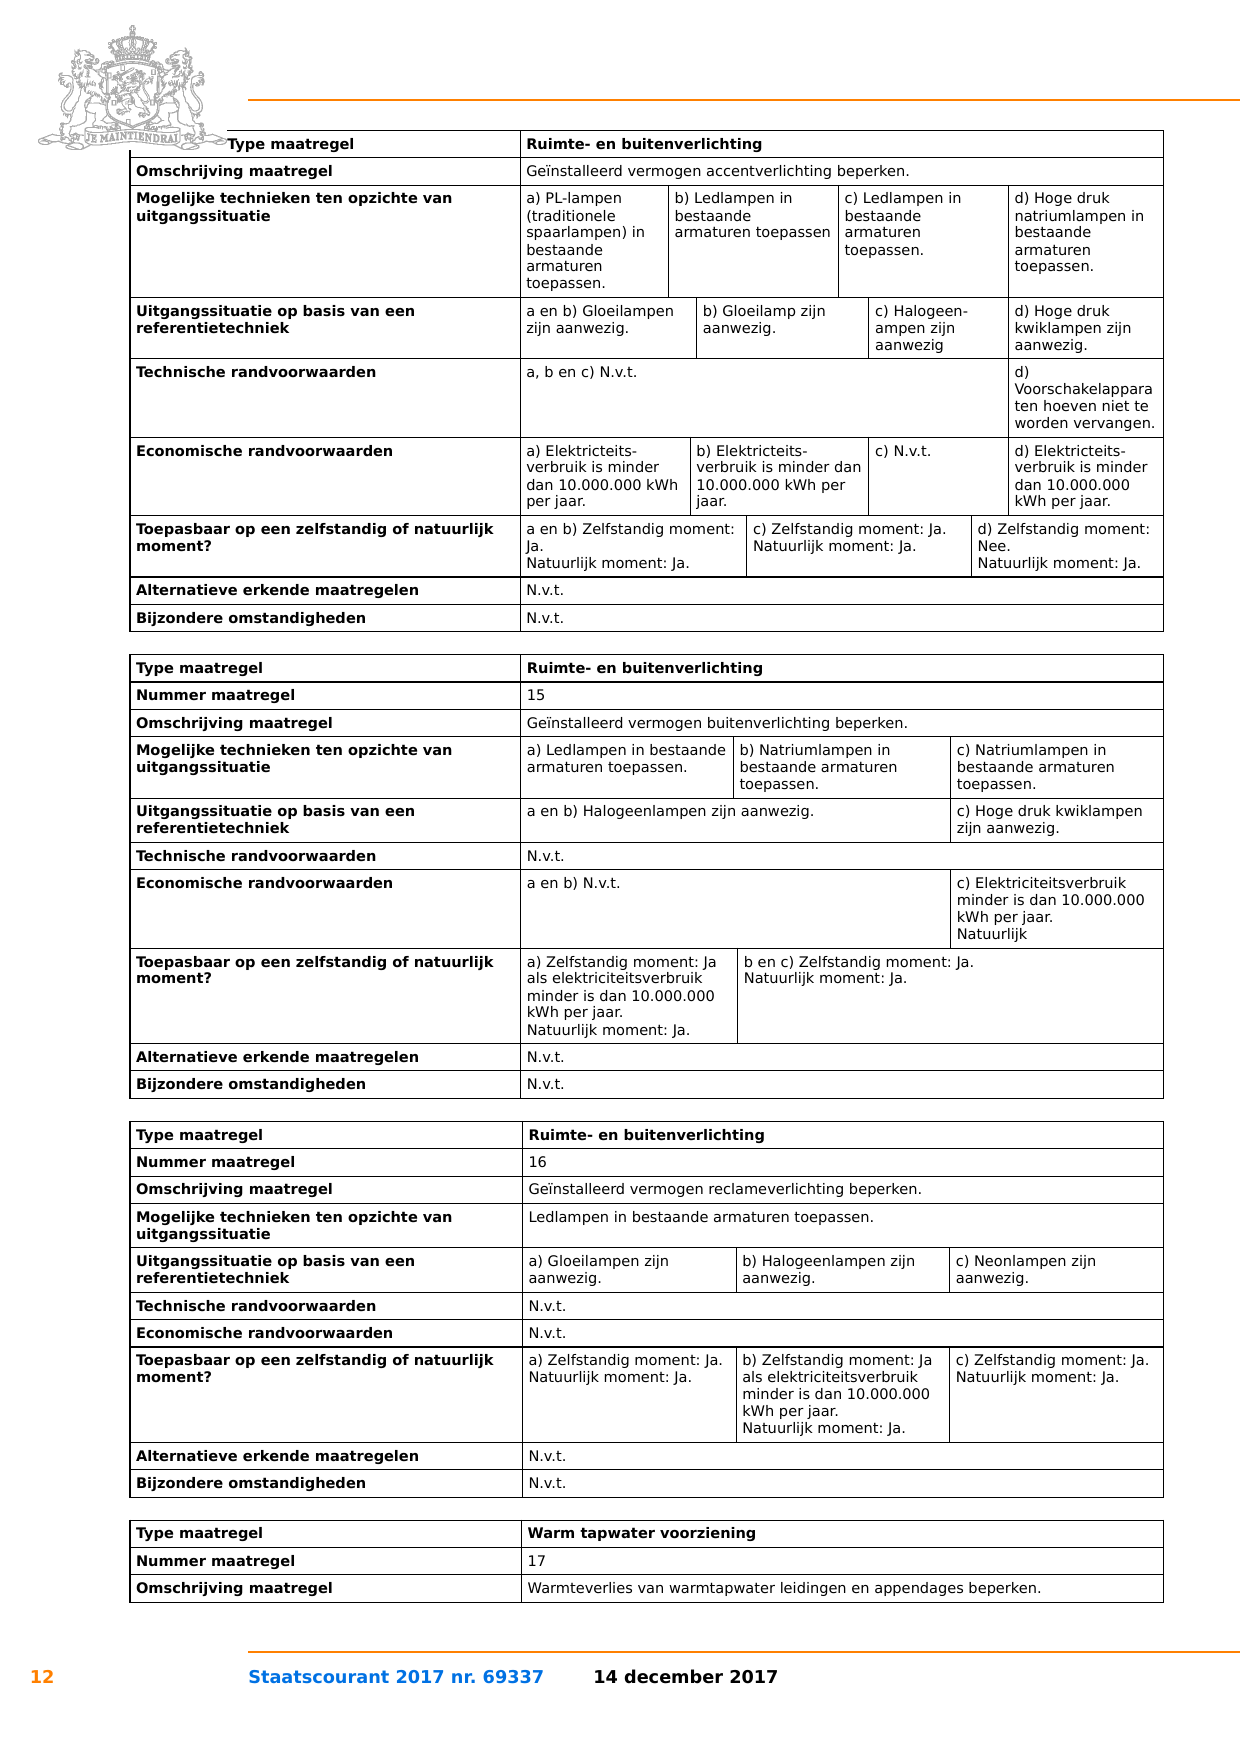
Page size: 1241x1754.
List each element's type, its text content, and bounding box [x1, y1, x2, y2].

table_cell N.v.t. [521, 578, 1163, 604]
table_header Type maatregel [131, 655, 520, 681]
table_cell d) Hoge druk kwiklampen zijn aanwezig. [1009, 298, 1163, 358]
table_cell d) Voorschakelapparaten hoeven niet te worden vervangen. [1009, 359, 1163, 437]
table_cell Technische randvoorwaarden [131, 359, 520, 437]
table_cell a en b) Halogeenlampen zijn aanwezig. [521, 799, 950, 842]
table_cell Geïnstalleerd vermogen reclameverlichting beperken. [523, 1177, 1163, 1203]
table_cell Nummer maatregel [131, 683, 520, 709]
table_cell Mogelijke technieken ten opzichte van uitgangssituatie [131, 186, 520, 297]
table_cell b) Zelfstandig moment: Ja als elektriciteitsverbruik minder is dan 10.000.000 kWh per jaar. Natuurlijk moment: Ja. [737, 1348, 949, 1442]
table_cell a en b) N.v.t. [521, 870, 950, 948]
table_cell Omschrijving maatregel [131, 1177, 522, 1203]
table_cell Ledlampen in bestaande armaturen toepassen. [523, 1204, 1163, 1247]
table_cell N.v.t. [521, 1071, 1163, 1098]
table_cell Nummer maatregel [131, 1548, 521, 1574]
table_cell c) Hoge druk kwiklampen zijn aanwezig. [951, 799, 1163, 842]
table_cell c) Natriumlampen in bestaande armaturen toepassen. [951, 737, 1163, 798]
table_cell a) Zelfstandig moment: Ja. Natuurlijk moment: Ja. [523, 1348, 736, 1442]
table_cell Uitgangssituatie op basis van een referentietechniek [131, 799, 520, 842]
table_cell Nummer maatregel [131, 1149, 522, 1176]
table_cell c) Ledlampen in bestaande armaturen toepassen. [839, 186, 1008, 297]
table_cell b en c) Zelfstandig moment: Ja. Natuurlijk moment: Ja. [738, 949, 1163, 1043]
table_cell Bijzondere omstandigheden [131, 605, 520, 631]
table_cell c) Zelfstandig moment: Ja. Natuurlijk moment: Ja. [950, 1348, 1163, 1442]
table_cell Mogelijke technieken ten opzichte van uitgangssituatie [131, 1204, 522, 1247]
table_cell Toepasbaar op een zelfstandig of natuurlijk moment? [131, 1348, 522, 1442]
table_cell 15 [521, 683, 1163, 709]
table_header Ruimte- en buitenverlichting [521, 655, 1163, 681]
table_cell Toepasbaar op een zelfstandig of natuurlijk moment? [131, 516, 520, 576]
table_cell b) Halogeenlampen zijn aanwezig. [737, 1248, 949, 1292]
table_header Ruimte- en buitenverlichting [523, 1122, 1163, 1148]
table_cell d) Zelfstandig moment: Nee. Natuurlijk moment: Ja. [972, 516, 1163, 576]
table_cell Technische randvoorwaarden [131, 1293, 522, 1319]
table_cell Omschrijving maatregel [131, 158, 520, 185]
table_cell Economische randvoorwaarden [131, 870, 520, 948]
table_header Type maatregel [131, 1122, 522, 1148]
table_cell Geïnstalleerd vermogen buitenverlichting beperken. [521, 710, 1163, 736]
table_cell N.v.t. [523, 1320, 1163, 1346]
table_cell Bijzondere omstandigheden [131, 1071, 520, 1098]
table_cell Alternatieve erkende maatregelen [131, 578, 520, 604]
table_cell Omschrijving maatregel [131, 1575, 521, 1602]
table_cell N.v.t. [523, 1470, 1163, 1497]
table_cell Economische randvoorwaarden [131, 1320, 522, 1346]
table_cell Technische randvoorwaarden [131, 843, 520, 869]
table_cell b) Elektricteits-verbruik is minder dan 10.000.000 kWh per jaar. [691, 438, 868, 515]
table_header Ruimte- en buitenverlichting [521, 131, 1163, 157]
table_cell c) Halogeen-ampen zijn aanwezig [869, 298, 1008, 358]
table_cell a en b) Zelfstandig moment: Ja. Natuurlijk moment: Ja. [521, 516, 746, 576]
table_cell 16 [523, 1149, 1163, 1176]
table_cell N.v.t. [521, 605, 1163, 631]
table_cell b) Gloeilamp zijn aanwezig. [697, 298, 868, 358]
table_cell Alternatieve erkende maatregelen [131, 1044, 520, 1070]
table_cell Uitgangssituatie op basis van een referentietechniek [131, 1248, 522, 1292]
table_cell c) Elektriciteitsverbruik minder is dan 10.000.000 kWh per jaar. Natuurlijk [951, 870, 1163, 948]
table_cell Bijzondere omstandigheden [131, 1470, 522, 1497]
table_header Type maatregel [131, 1521, 521, 1547]
picture [38, 25, 227, 150]
table_header Type maatregel [131, 131, 520, 157]
table_cell b) Natriumlampen in bestaande armaturen toepassen. [734, 737, 950, 798]
table_cell a) PL-lampen (traditionele spaarlampen) in bestaande armaturen toepassen. [521, 186, 668, 297]
table_cell 17 [522, 1548, 1163, 1574]
table_cell Omschrijving maatregel [131, 710, 520, 736]
table_cell Geïnstalleerd vermogen accentverlichting beperken. [521, 158, 1163, 185]
table_cell N.v.t. [521, 1044, 1163, 1070]
table_cell Economische randvoorwaarden [131, 438, 520, 515]
table_cell N.v.t. [523, 1293, 1163, 1319]
table_cell Mogelijke technieken ten opzichte van uitgangssituatie [131, 737, 520, 798]
table_cell a en b) Gloeilampen zijn aanwezig. [521, 298, 696, 358]
table_cell a) Ledlampen in bestaande armaturen toepassen. [521, 737, 733, 798]
table_cell Alternatieve erkende maatregelen [131, 1443, 522, 1469]
table_cell c) Zelfstandig moment: Ja. Natuurlijk moment: Ja. [747, 516, 971, 576]
table_cell N.v.t. [523, 1443, 1163, 1469]
table_cell c) Neonlampen zijn aanwezig. [950, 1248, 1163, 1292]
table_cell a) Elektricteits-verbruik is minder dan 10.000.000 kWh per jaar. [521, 438, 690, 515]
table_cell c) N.v.t. [869, 438, 1008, 515]
table_cell a, b en c) N.v.t. [521, 359, 1008, 437]
table_cell b) Ledlampen in bestaande armaturen toepassen [669, 186, 838, 297]
table_cell a) Zelfstandig moment: Ja als elektriciteitsverbruik minder is dan 10.000.000 kWh per jaar. Natuurlijk moment: Ja. [521, 949, 737, 1043]
table_header Warm tapwater voorziening [522, 1521, 1163, 1547]
table_cell a) Gloeilampen zijn aanwezig. [523, 1248, 736, 1292]
table_cell Warmteverlies van warmtapwater leidingen en appendages beperken. [522, 1575, 1163, 1602]
table_cell Toepasbaar op een zelfstandig of natuurlijk moment? [131, 949, 520, 1043]
table_cell Uitgangssituatie op basis van een referentietechniek [131, 298, 520, 358]
table_cell d) Elektricteits-verbruik is minder dan 10.000.000 kWh per jaar. [1009, 438, 1163, 515]
table_cell N.v.t. [521, 843, 1163, 869]
table_cell d) Hoge druk natriumlampen in bestaande armaturen toepassen. [1009, 186, 1163, 297]
